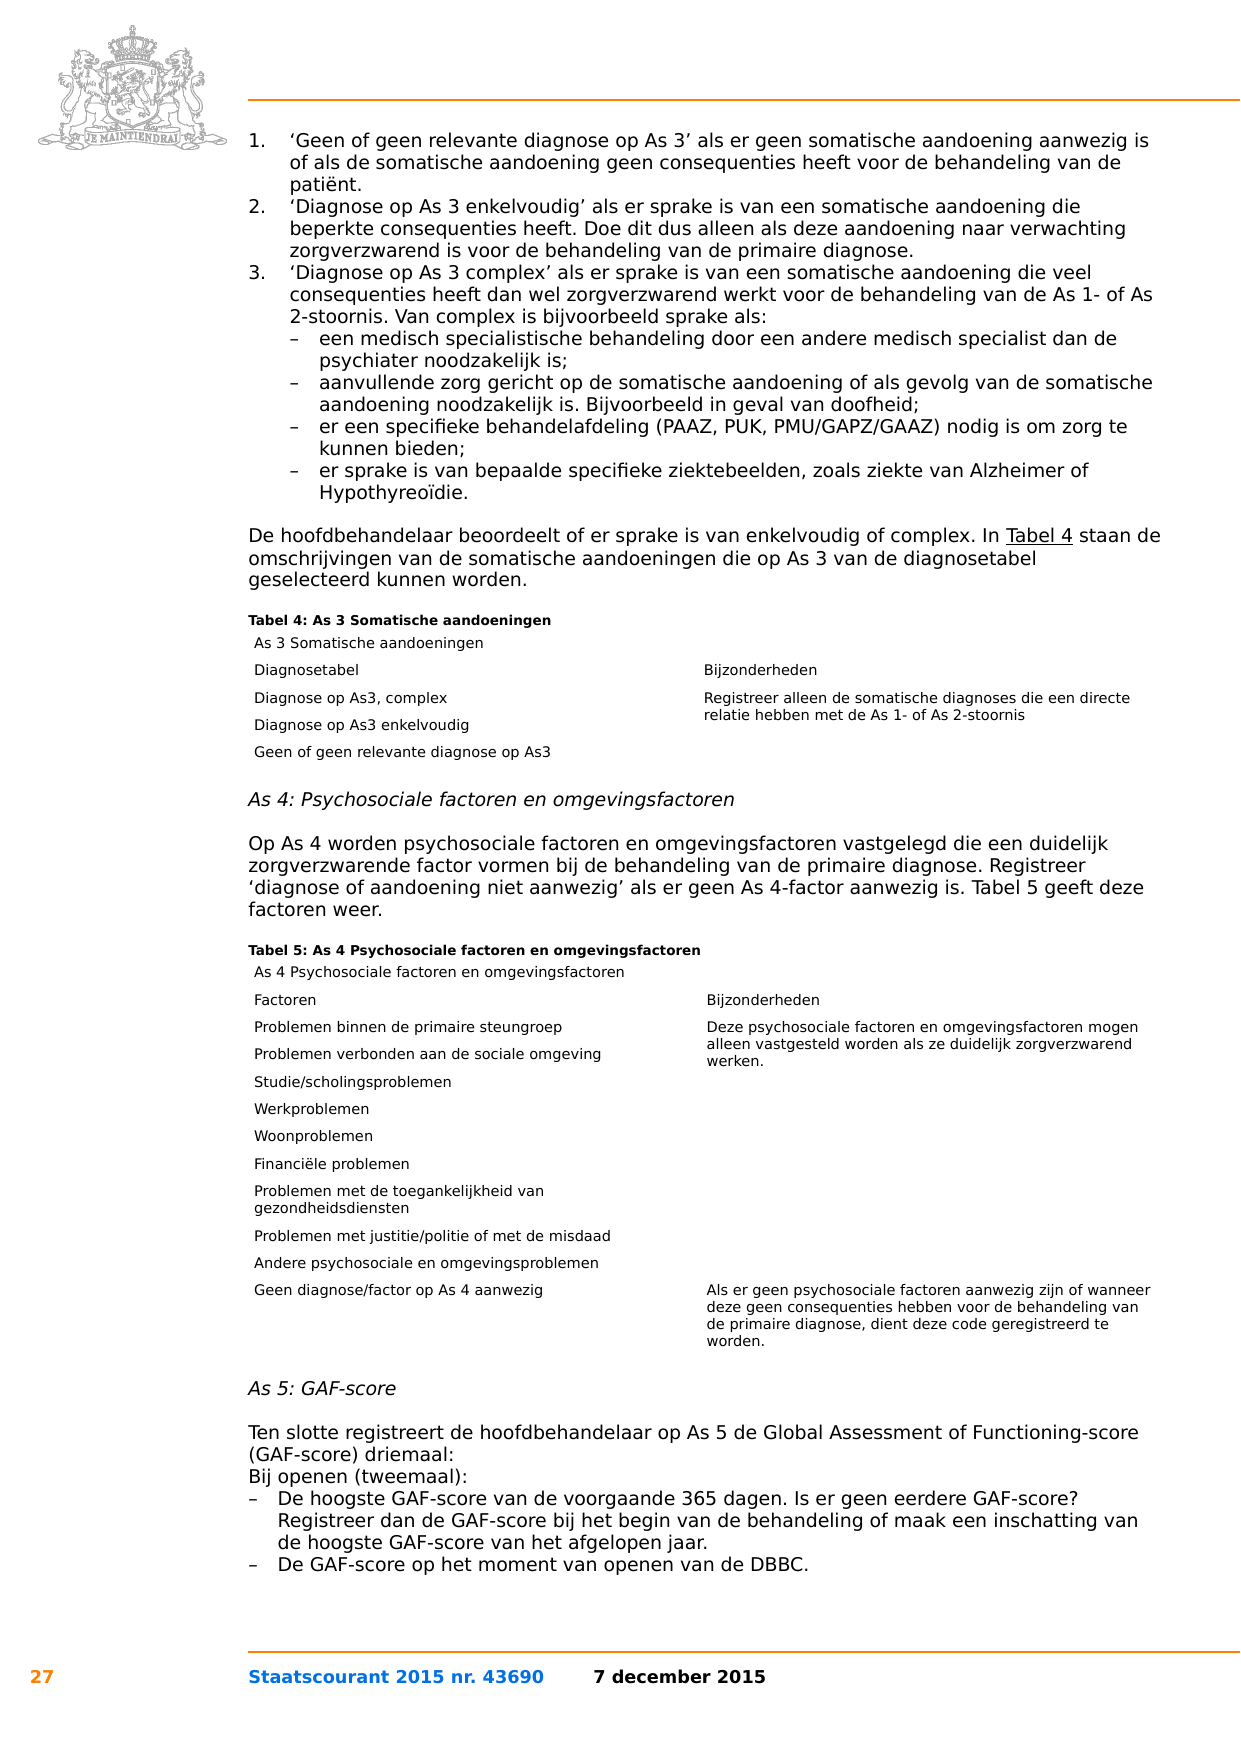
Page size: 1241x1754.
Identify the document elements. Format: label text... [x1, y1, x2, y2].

table_cell Werkproblemen [249, 1096, 700, 1123]
table_cell Diagnosetabel [249, 658, 697, 684]
table_cell Factoren [249, 987, 700, 1013]
text 3. ‘Diagnose op As 3 complex’ als er sprake is van een somatische aandoening die veel consequenties heeft dan wel zorgverzwarend werkt voor de behandeling van de As 1- of As 2-stoornis. Van complex is bijvoorbeeld sprake als: [248, 262, 1163, 328]
table_cell Diagnose op As3, complex [249, 685, 697, 711]
table_cell As 4 Psychosociale factoren en omgevingsfactoren [249, 959, 1163, 986]
table_cell Problemen binnen de primaire steungroep [249, 1014, 700, 1040]
text – De GAF-score op het moment van openen van de DBBC. [248, 1553, 1163, 1576]
text – een medisch specialistische behandeling door een andere medisch specialist dan de psychiater noodzakelijk is; [289, 328, 1163, 372]
table_cell As 3 Somatische aandoeningen [249, 630, 1163, 656]
picture [38, 25, 227, 150]
table_cell Woonproblemen [249, 1124, 700, 1150]
table_cell Diagnose op As3 enkelvoudig [249, 712, 697, 738]
text – er sprake is van bepaalde specifieke ziektebeelden, zoals ziekte van Alzheimer of Hypothyreoïdie. [289, 459, 1163, 503]
table_cell Bijzonderheden [701, 987, 1163, 1013]
text 2. ‘Diagnose op As 3 enkelvoudig’ als er sprake is van een somatische aandoening die beperkte consequenties heeft. Doe dit dus alleen als deze aandoening naar verwachting zorgverzwarend is voor de behandeling van de primaire diagnose. [248, 196, 1163, 262]
table_cell Financiële problemen [249, 1151, 700, 1177]
subtitle As 5: GAF-score [248, 1378, 1163, 1400]
text – aanvullende zorg gericht op de somatische aandoening of als gevolg van de somatische aandoening noodzakelijk is. Bijvoorbeeld in geval van doofheid; [289, 372, 1163, 416]
table_cell Problemen met justitie/politie of met de misdaad [249, 1223, 700, 1249]
table_cell Deze psychosociale factoren en omgevingsfactoren mogen alleen vastgesteld worden als ze duidelijk zorgverzwarend werken. [701, 1014, 1163, 1277]
table_cell Bijzonderheden [698, 658, 1163, 684]
table_cell Problemen met de toegankelijkheid van gezondheidsdiensten [249, 1179, 700, 1222]
text – De hoogste GAF-score van de voorgaande 365 dagen. Is er geen eerdere GAF-score? Registreer dan de GAF-score bij het begin van de behandeling of maak een inschatting van de hoogste GAF-score van het afgelopen jaar. [248, 1488, 1163, 1553]
subtitle As 4: Psychosociale factoren en omgevingsfactoren [248, 789, 1163, 811]
text 1. ‘Geen of geen relevante diagnose op As 3’ als er geen somatische aandoening aanwezig is of als de somatische aandoening geen consequenties heeft voor de behandeling van de patiënt. [248, 130, 1163, 196]
table_cell Andere psychosociale en omgevingsproblemen [249, 1250, 700, 1277]
table_header Tabel 4: As 3 Somatische aandoeningen [248, 613, 1163, 629]
text Bij openen (tweemaal): [248, 1466, 1163, 1488]
table_cell Studie/scholingsproblemen [249, 1069, 700, 1095]
table_cell Als er geen psychosociale factoren aanwezig zijn of wanneer deze geen consequenties hebben voor de behandeling van de primaire diagnose, dient deze code geregistreerd te worden. [701, 1278, 1163, 1355]
text Op As 4 worden psychosociale factoren en omgevingsfactoren vastgelegd die een duidelijk zorgverzwarende factor vormen bij de behandeling van de primaire diagnose. Registreer ‘diagnose of aandoening niet aanwezig’ als er geen As 4-factor aanwezig is. Tabel 5 geeft deze factoren weer. [248, 833, 1163, 921]
table_cell Geen diagnose/factor op As 4 aanwezig [249, 1278, 700, 1355]
text Ten slotte registreert de hoofdbehandelaar op As 5 de Global Assessment of Functioning-score (GAF-score) driemaal: [248, 1422, 1163, 1466]
table_cell Geen of geen relevante diagnose op As3 [249, 740, 697, 766]
table_cell Problemen verbonden aan de sociale omgeving [249, 1041, 700, 1068]
table_cell Registreer alleen de somatische diagnoses die een directe relatie hebben met de As 1- of As 2-stoornis [698, 685, 1163, 766]
text – er een specifieke behandelafdeling (PAAZ, PUK, PMU/GAPZ/GAAZ) nodig is om zorg te kunnen bieden; [289, 416, 1163, 459]
table_header Tabel 5: As 4 Psychosociale factoren en omgevingsfactoren [248, 943, 1163, 958]
text De hoofdbehandelaar beoordeelt of er sprake is van enkelvoudig of complex. In Tabel 4 staan de omschrijvingen van de somatische aandoeningen die op As 3 van de diagnosetabel geselecteerd kunnen worden. [248, 525, 1163, 591]
